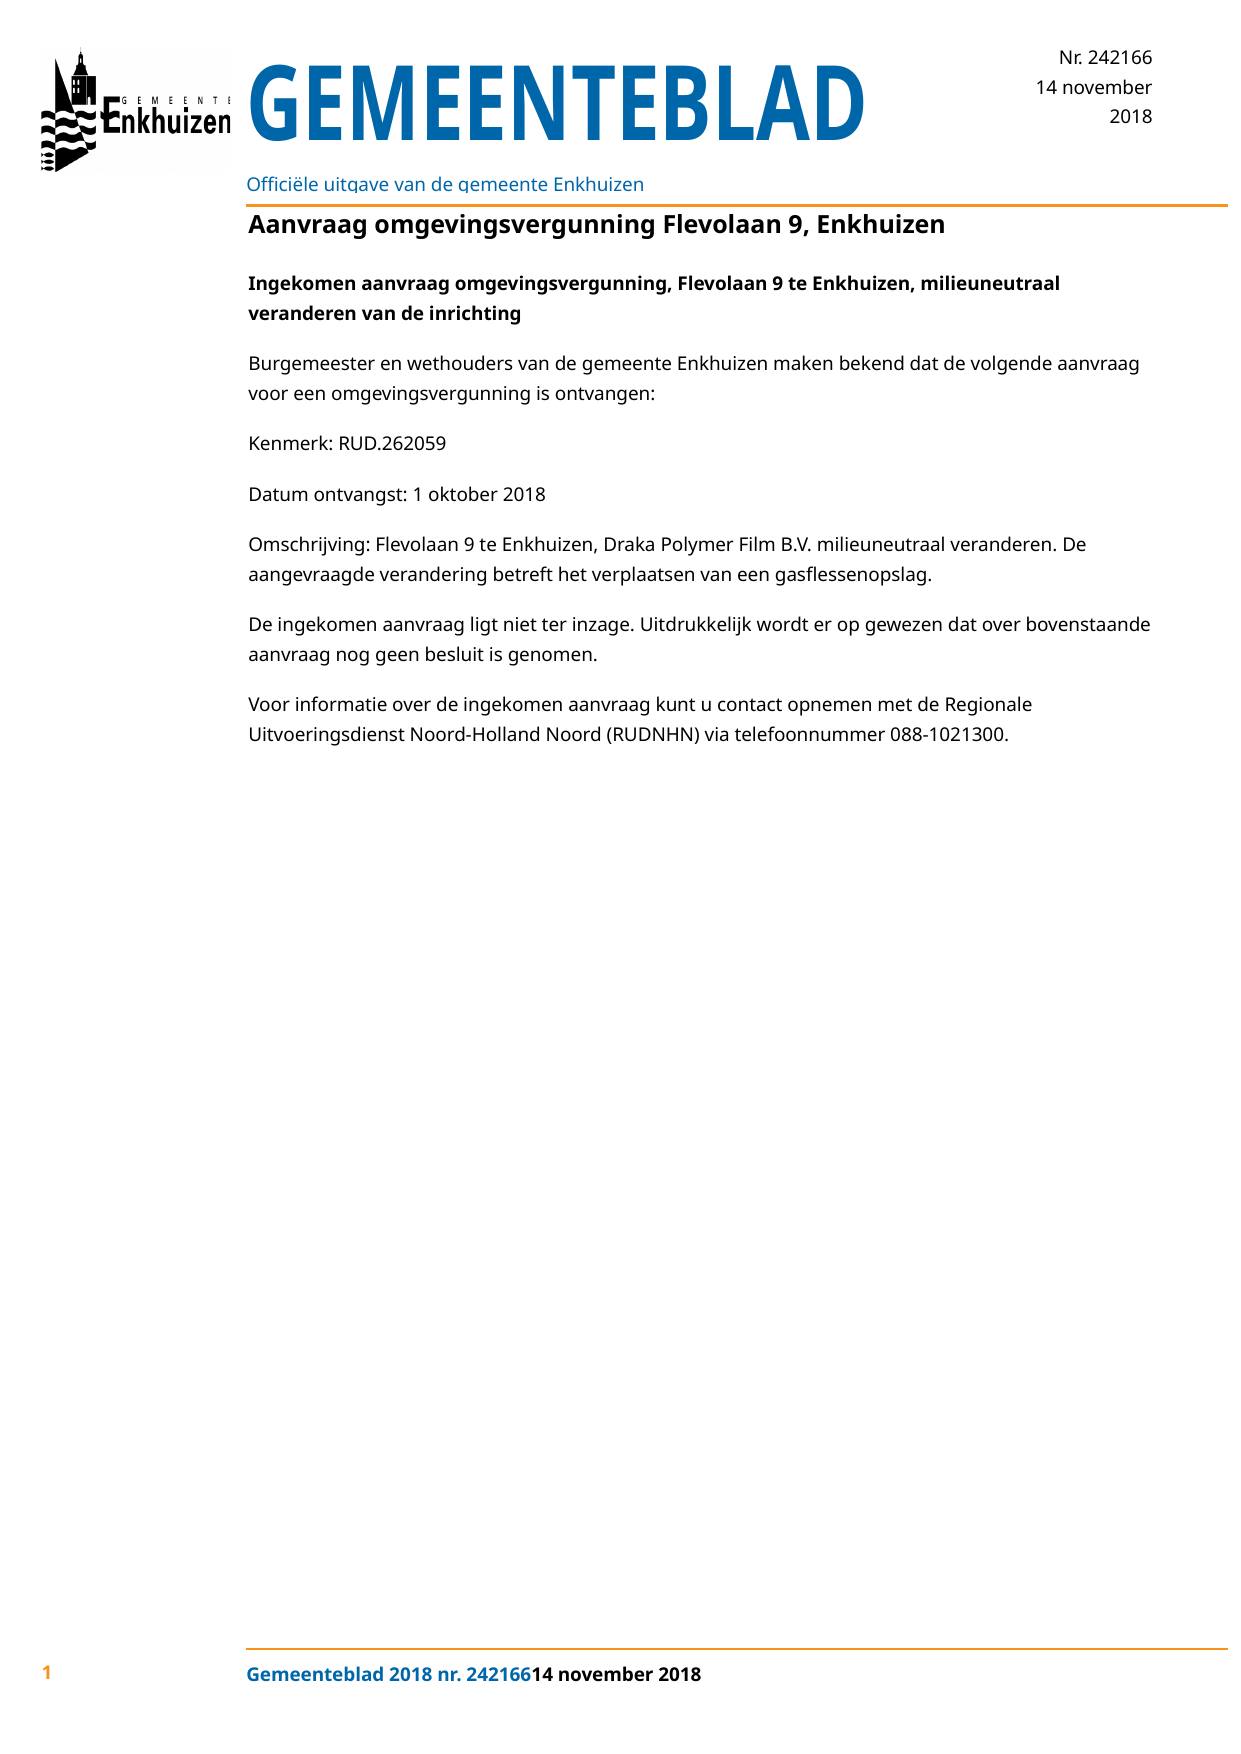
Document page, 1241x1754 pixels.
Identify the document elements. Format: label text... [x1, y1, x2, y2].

text Aanvraag omgevingsvergunning Flevolaan 9, Enkhuizen [248, 207, 1152, 241]
picture [41, 47, 231, 172]
text Voor informatie over de ingekomen aanvraag kunt u contact opnemen met de Regionale Uitvoeringsdienst Noord-Holland Noord (RUDNHN) via telefoonnummer 088-1021300. [248, 691, 1152, 746]
text Datum ontvangst: 1 oktober 2018 [248, 481, 1152, 506]
text Burgemeester en wethouders van de gemeente Enkhuizen maken bekend dat de volgende aanvraag voor een omgevingsvergunning is ontvangen: [248, 350, 1152, 406]
text De ingekomen aanvraag ligt niet ter inzage. Uitdrukkelijk wordt er op gewezen dat over bovenstaande aanvraag nog geen besluit is genomen. [248, 611, 1152, 666]
text Ingekomen aanvraag omgevingsvergunning, Flevolaan 9 te Enkhuizen, milieuneutraal veranderen van de inrichting [248, 270, 1152, 326]
text Kenmerk: RUD.262059 [248, 430, 1152, 456]
text Omschrijving: Flevolaan 9 te Enkhuizen, Draka Polymer Film B.V. milieuneutraal veranderen. De aangevraagde verandering betreft het verplaatsen van een gasflessenopslag. [248, 531, 1152, 586]
